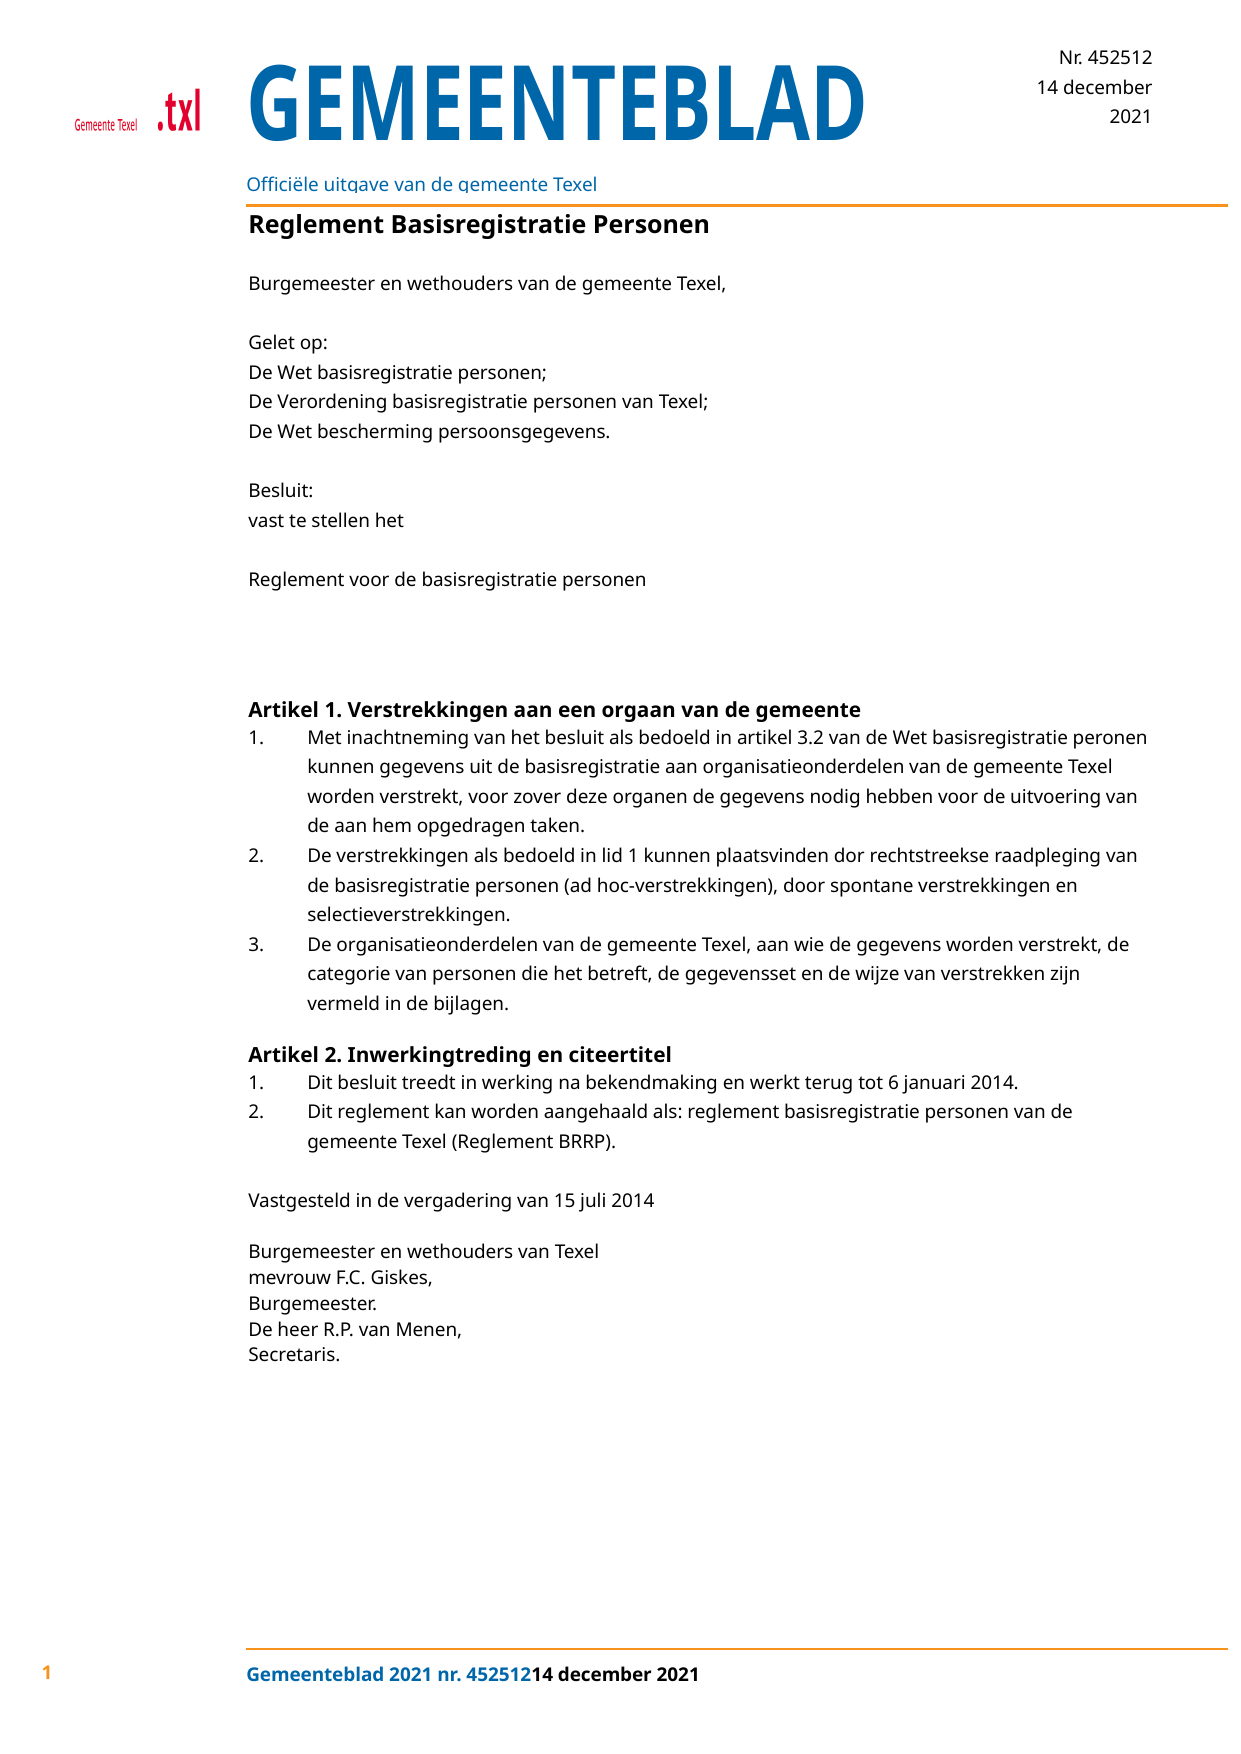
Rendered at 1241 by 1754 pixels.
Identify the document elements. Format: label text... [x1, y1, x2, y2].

text Secretaris. [248, 1342, 1152, 1367]
text Vastgesteld in de vergadering van 15 juli 2014 [248, 1187, 1152, 1213]
text De Wet basisregistratie personen; [248, 359, 1152, 385]
text Besluit: [248, 477, 1152, 503]
list Dit reglement kan worden aangehaald als: reglement basisregistratie personen van de gemeente Texel (Reglement BRRP). [248, 1098, 1152, 1154]
text Reglement voor de basisregistratie personen [248, 566, 1152, 592]
text Burgemeester. [248, 1290, 1152, 1316]
text Gelet op: [248, 329, 1152, 355]
picture [41, 47, 231, 172]
text De Verordening basisregistratie personen van Texel; [248, 389, 1152, 414]
list Met inachtneming van het besluit als bedoeld in artikel 3.2 van de Wet basisregistratie peronen kunnen gegevens uit de basisregistratie aan organisatieonderdelen van de gemeente Texel worden verstrekt, voor zover deze organen de gegevens nodig hebben voor de uitvoering van de aan hem opgedragen taken. [248, 724, 1152, 838]
text vast te stellen het [248, 507, 1152, 533]
text Burgemeester en wethouders van de gemeente Texel, [248, 270, 1152, 296]
text Burgemeester en wethouders van Texel [248, 1239, 1152, 1264]
list De organisatieonderdelen van de gemeente Texel, aan wie de gegevens worden verstrekt, de categorie van personen die het betreft, de gegevensset en de wijze van verstrekken zijn vermeld in de bijlagen. [248, 931, 1152, 1016]
text Artikel 1. Verstrekkingen aan een orgaan van de gemeente [248, 695, 1152, 724]
text De Wet bescherming persoonsgegevens. [248, 418, 1152, 444]
list Dit besluit treedt in werking na bekendmaking en werkt terug tot 6 januari 2014. [248, 1069, 1152, 1095]
list De verstrekkingen als bedoeld in lid 1 kunnen plaatsvinden dor rechtstreekse raadpleging van de basisregistratie personen (ad hoc-verstrekkingen), door spontane verstrekkingen en selectieverstrekkingen. [248, 842, 1152, 927]
text mevrouw F.C. Giskes, [248, 1264, 1152, 1290]
text De heer R.P. van Menen, [248, 1316, 1152, 1342]
text Artikel 2. Inwerkingtreding en citeertitel [248, 1041, 1152, 1069]
text Reglement Basisregistratie Personen [248, 207, 1152, 241]
